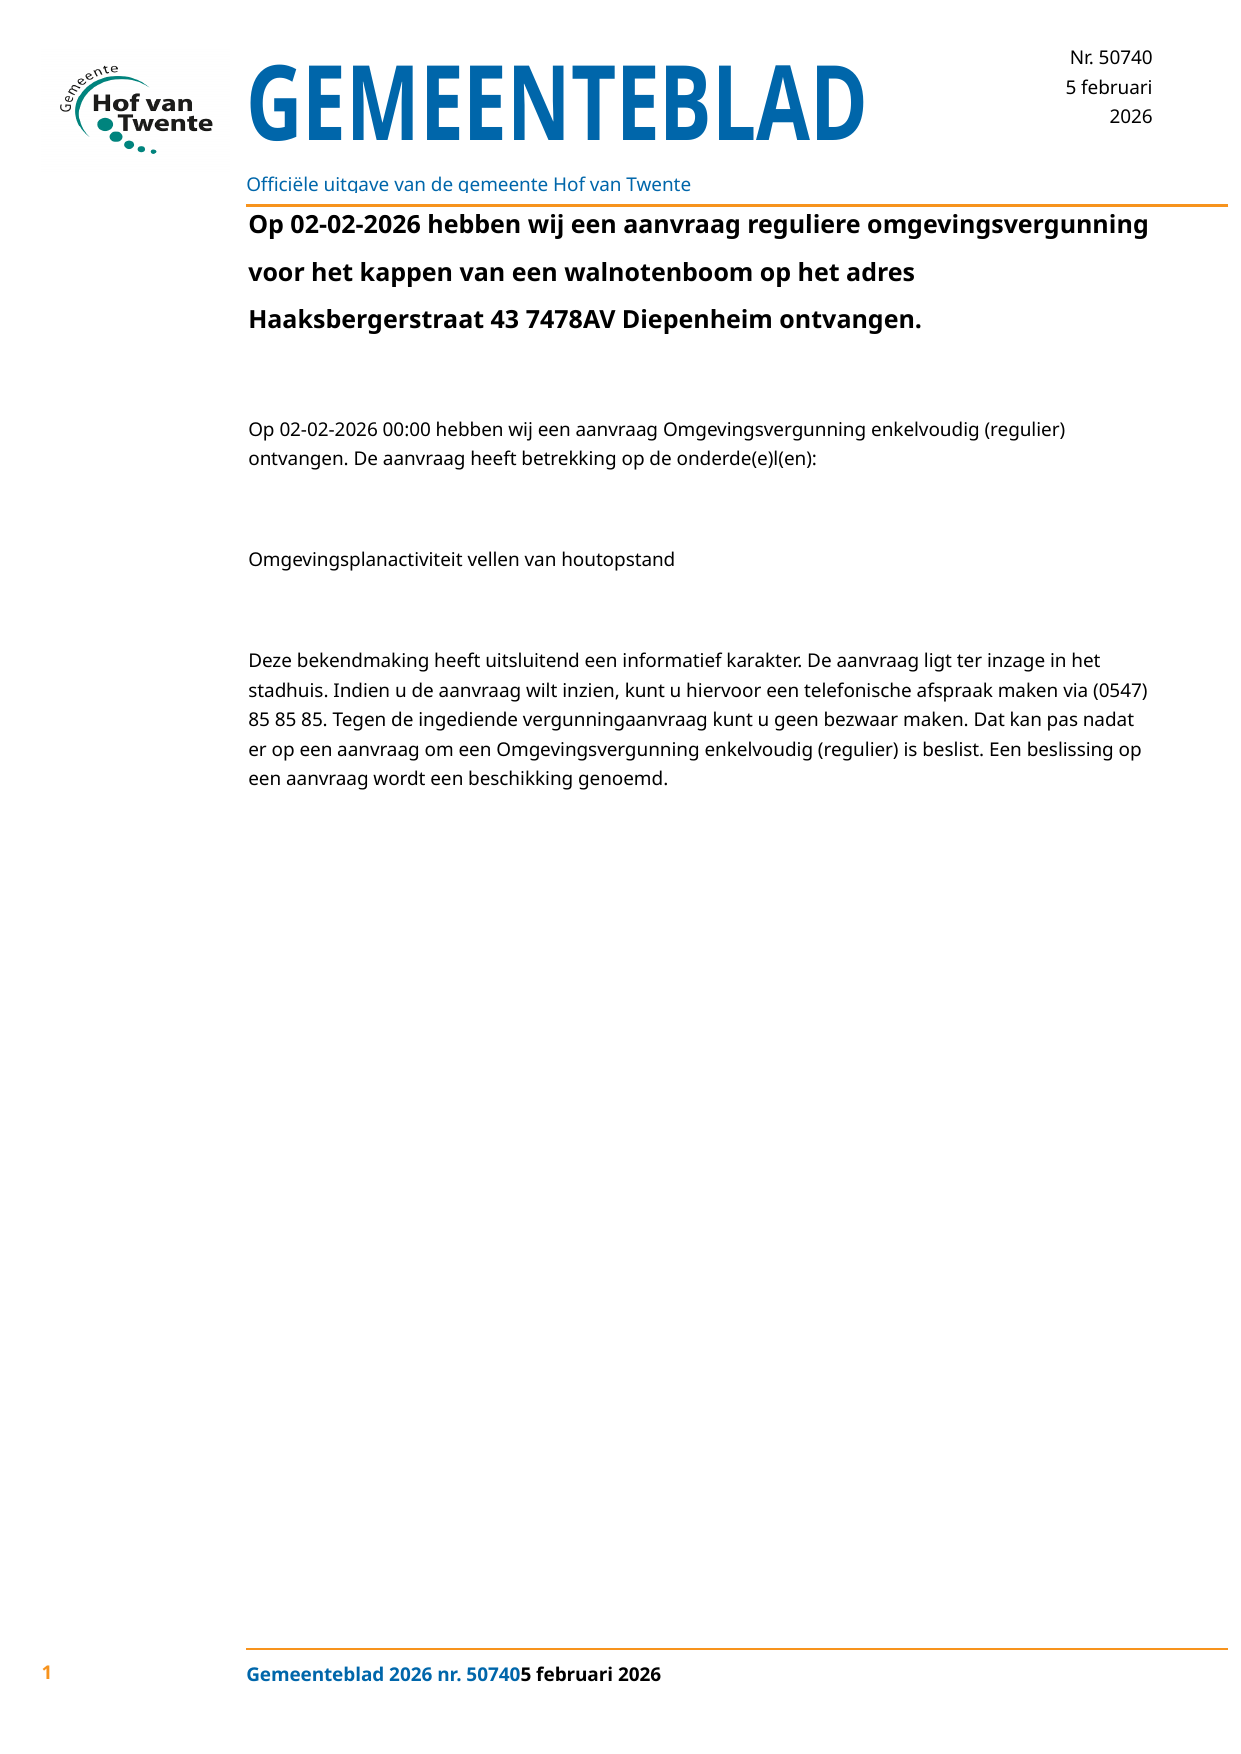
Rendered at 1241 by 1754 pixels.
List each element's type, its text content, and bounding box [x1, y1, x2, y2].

text Op 02-02-2026 hebben wij een aanvraag reguliere omgevingsvergunning voor het kappen van een walnotenboom op het adres Haaksbergerstraat 43 7478AV Diepenheim ontvangen. [248, 207, 1152, 336]
picture [41, 47, 231, 172]
text Op 02-02-2026 00:00 hebben wij een aanvraag Omgevingsvergunning enkelvoudig (regulier) ontvangen. De aanvraag heeft betrekking op de onderde(e)l(en): [248, 416, 1152, 471]
text Omgevingsplanactiviteit vellen van houtopstand [248, 546, 1152, 572]
text Deze bekendmaking heeft uitsluitend een informatief karakter. De aanvraag ligt ter inzage in het stadhuis. Indien u de aanvraag wilt inzien, kunt u hiervoor een telefonische afspraak maken via (0547) 85 85 85. Tegen de ingediende vergunningaanvraag kunt u geen bezwaar maken. Dat kan pas nadat er op een aanvraag om een Omgevingsvergunning enkelvoudig (regulier) is beslist. Een beslissing op een aanvraag wordt een beschikking genoemd. [248, 647, 1152, 791]
